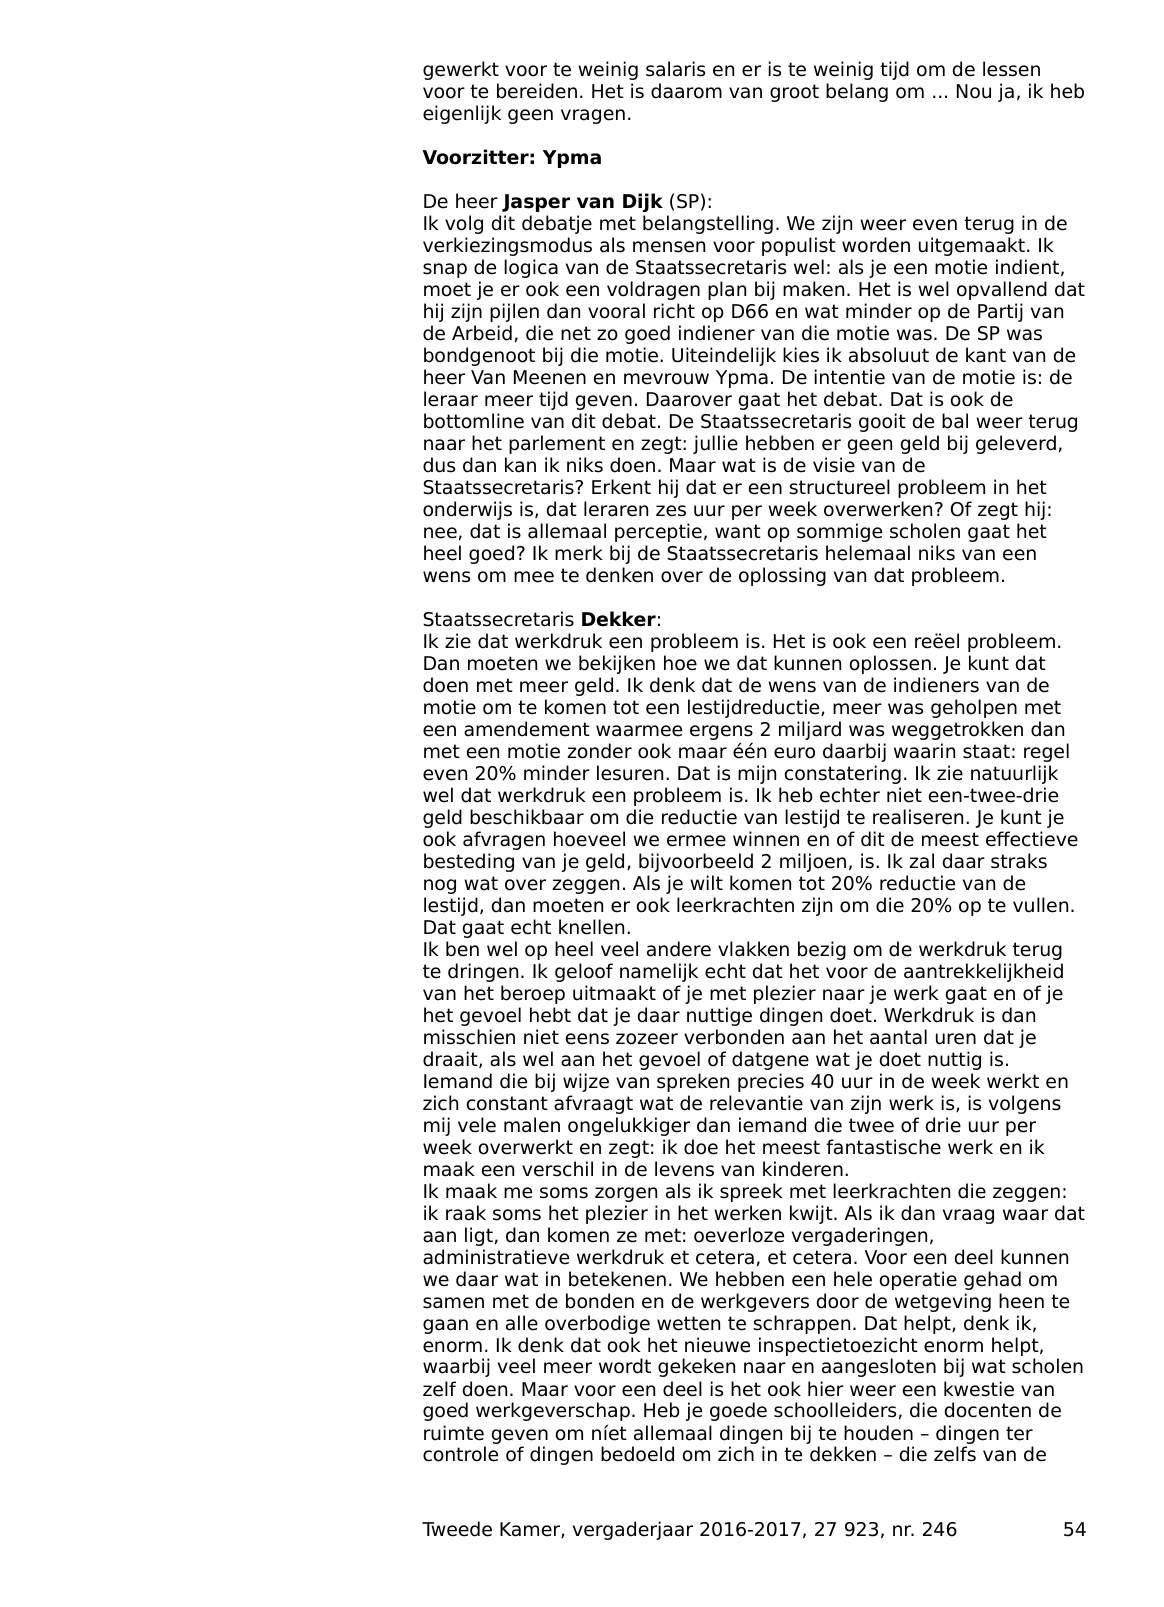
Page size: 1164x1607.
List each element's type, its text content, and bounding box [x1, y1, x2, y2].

text Ik ben wel op heel veel andere vlakken bezig om de werkdruk terug te dringen. Ik geloof namelijk echt dat het voor de aantrekkelijkheid van het beroep uitmaakt of je met plezier naar je werk gaat en of je het gevoel hebt dat je daar nuttige dingen doet. Werkdruk is dan misschien niet eens zozeer verbonden aan het aantal uren dat je draait, als wel aan het gevoel of datgene wat je doet nuttig is. Iemand die bij wijze van spreken precies 40 uur in de week werkt en zich constant afvraagt wat de relevantie van zijn werk is, is volgens mij vele malen ongelukkiger dan iemand die twee of drie uur per week overwerkt en zegt: ik doe het meest fantastische werk en ik maak een verschil in de levens van kinderen. [422, 939, 1087, 1181]
text Ik maak me soms zorgen als ik spreek met leerkrachten die zeggen: ik raak soms het plezier in het werken kwijt. Als ik dan vraag waar dat aan ligt, dan komen ze met: oeverloze vergaderingen, administratieve werkdruk et cetera, et cetera. Voor een deel kunnen we daar wat in betekenen. We hebben een hele operatie gehad om samen met de bonden en de werkgevers door de wetgeving heen te gaan en alle overbodige wetten te schrappen. Dat helpt, denk ik, enorm. Ik denk dat ook het nieuwe inspectietoezicht enorm helpt, waarbij veel meer wordt gekeken naar en aangesloten bij wat scholen zelf doen. Maar voor een deel is het ook hier weer een kwestie van goed werkgeverschap. Heb je goede schoolleiders, die docenten de ruimte geven om níet allemaal dingen bij te houden – dingen ter controle of dingen bedoeld om zich in te dekken – die zelfs van de [422, 1181, 1087, 1466]
text Staatssecretaris Dekker: [422, 609, 1087, 631]
subtitle Voorzitter: Ypma [422, 147, 1087, 169]
text De heer Jasper van Dijk (SP): [422, 191, 1087, 213]
text Ik volg dit debatje met belangstelling. We zijn weer even terug in de verkiezingsmodus als mensen voor populist worden uitgemaakt. Ik snap de logica van de Staatssecretaris wel: als je een motie indient, moet je er ook een voldragen plan bij maken. Het is wel opvallend dat hij zijn pijlen dan vooral richt op D66 en wat minder op de Partij van de Arbeid, die net zo goed indiener van die motie was. De SP was bondgenoot bij die motie. Uiteindelijk kies ik absoluut de kant van de heer Van Meenen en mevrouw Ypma. De intentie van de motie is: de leraar meer tijd geven. Daarover gaat het debat. Dat is ook de bottomline van dit debat. De Staatssecretaris gooit de bal weer terug naar het parlement en zegt: jullie hebben er geen geld bij geleverd, dus dan kan ik niks doen. Maar wat is de visie van de Staatssecretaris? Erkent hij dat er een structureel probleem in het onderwijs is, dat leraren zes uur per week overwerken? Of zegt hij: nee, dat is allemaal perceptie, want op sommige scholen gaat het heel goed? Ik merk bij de Staatssecretaris helemaal niks van een wens om mee te denken over de oplossing van dat probleem. [422, 213, 1087, 587]
text gewerkt voor te weinig salaris en er is te weinig tijd om de lessen voor te bereiden. Het is daarom van groot belang om ... Nou ja, ik heb eigenlijk geen vragen. [422, 59, 1087, 125]
text Ik zie dat werkdruk een probleem is. Het is ook een reëel probleem. Dan moeten we bekijken hoe we dat kunnen oplossen. Je kunt dat doen met meer geld. Ik denk dat de wens van de indieners van de motie om te komen tot een lestijdreductie, meer was geholpen met een amendement waarmee ergens 2 miljard was weggetrokken dan met een motie zonder ook maar één euro daarbij waarin staat: regel even 20% minder lesuren. Dat is mijn constatering. Ik zie natuurlijk wel dat werkdruk een probleem is. Ik heb echter niet een-twee-drie geld beschikbaar om die reductie van lestijd te realiseren. Je kunt je ook afvragen hoeveel we ermee winnen en of dit de meest effectieve besteding van je geld, bijvoorbeeld 2 miljoen, is. Ik zal daar straks nog wat over zeggen. Als je wilt komen tot 20% reductie van de lestijd, dan moeten er ook leerkrachten zijn om die 20% op te vullen. Dat gaat echt knellen. [422, 631, 1087, 939]
